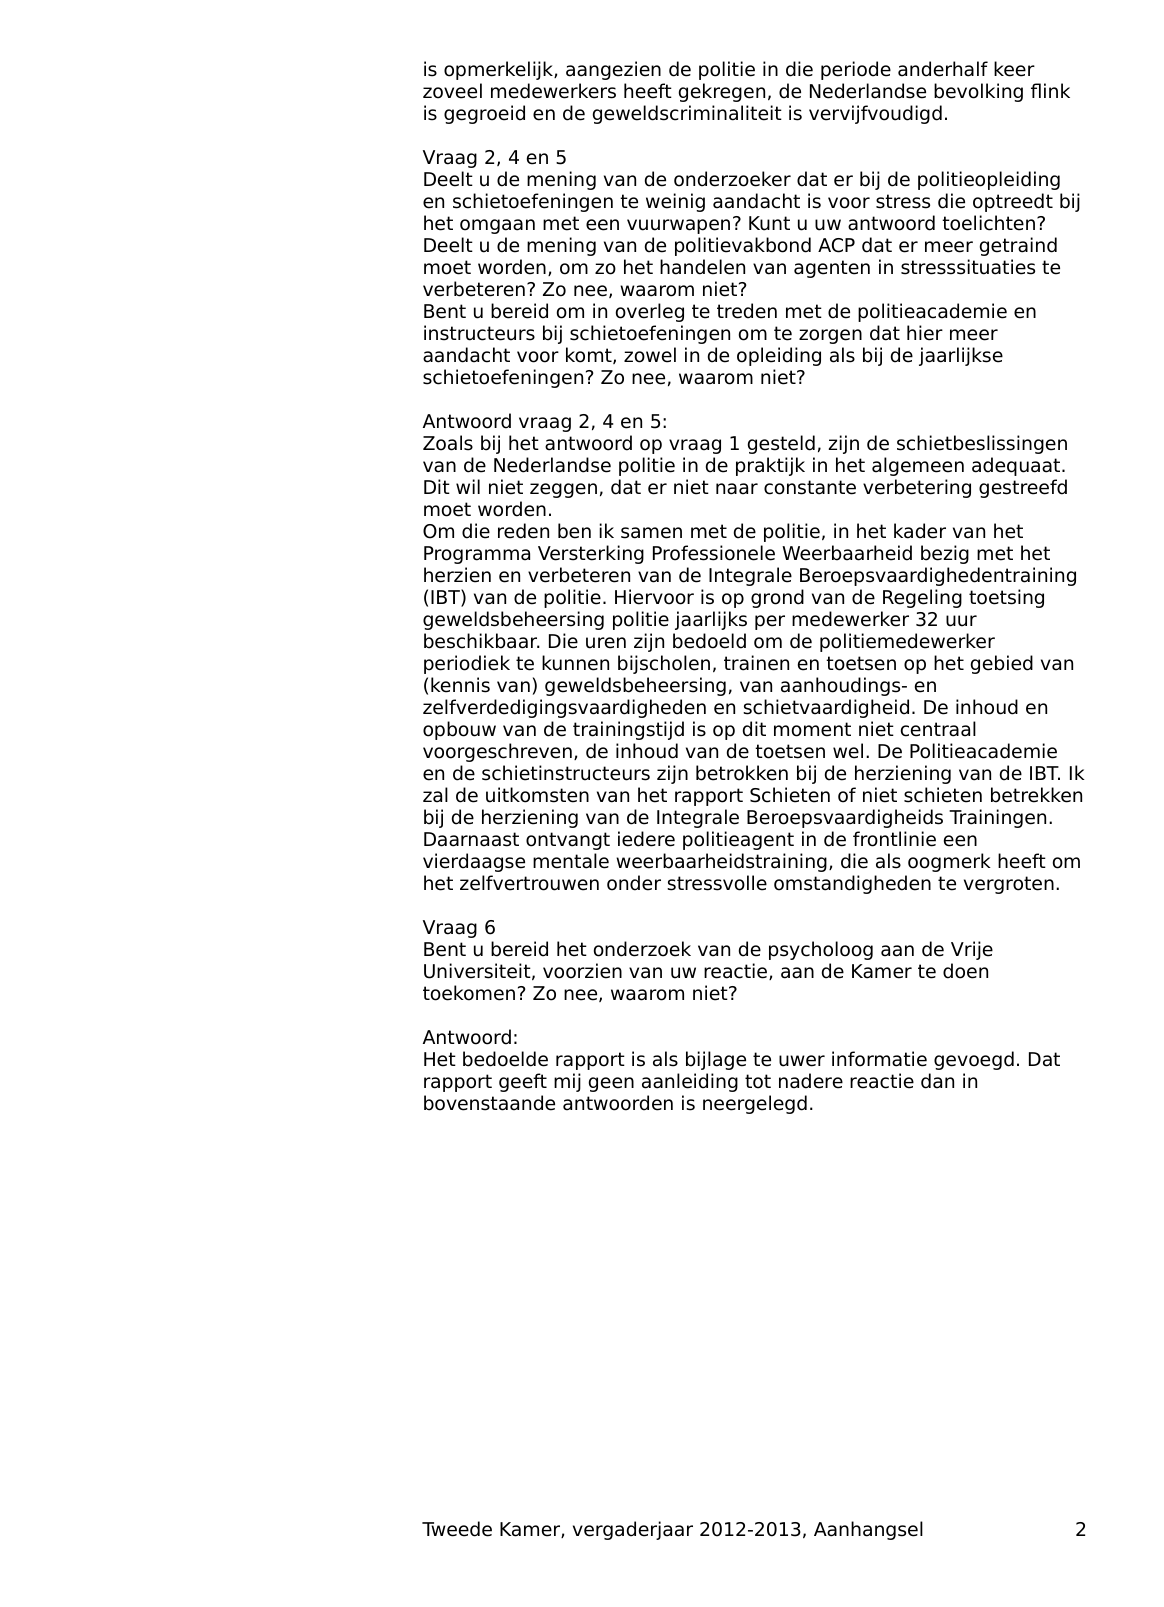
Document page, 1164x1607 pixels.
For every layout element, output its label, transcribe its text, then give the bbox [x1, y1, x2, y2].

text Zoals bij het antwoord op vraag 1 gesteld, zijn de schietbeslissingen van de Nederlandse politie in de praktijk in het algemeen adequaat. Dit wil niet zeggen, dat er niet naar constante verbetering gestreefd moet worden. [422, 433, 1087, 521]
text Daarnaast ontvangt iedere politieagent in de frontlinie een vierdaagse mentale weerbaarheidstraining, die als oogmerk heeft om het zelfvertrouwen onder stressvolle omstandigheden te vergroten. [422, 829, 1087, 895]
text Vraag 6 [422, 917, 1087, 939]
text Deelt u de mening van de onderzoeker dat er bij de politieopleiding en schietoefeningen te weinig aandacht is voor stress die optreedt bij het omgaan met een vuurwapen? Kunt u uw antwoord toelichten? [422, 169, 1087, 235]
text Antwoord vraag 2, 4 en 5: [422, 411, 1087, 433]
text Het bedoelde rapport is als bijlage te uwer informatie gevoegd. Dat rapport geeft mij geen aanleiding tot nadere reactie dan in bovenstaande antwoorden is neergelegd. [422, 1049, 1087, 1115]
text Antwoord: [422, 1027, 1087, 1049]
text Vraag 2, 4 en 5 [422, 147, 1087, 169]
text Deelt u de mening van de politievakbond ACP dat er meer getraind moet worden, om zo het handelen van agenten in stresssituaties te verbeteren? Zo nee, waarom niet? [422, 235, 1087, 301]
text is opmerkelijk, aangezien de politie in die periode anderhalf keer zoveel medewerkers heeft gekregen, de Nederlandse bevolking flink is gegroeid en de geweldscriminaliteit is vervijfvoudigd. [422, 59, 1087, 125]
text Om die reden ben ik samen met de politie, in het kader van het Programma Versterking Professionele Weerbaarheid bezig met het herzien en verbeteren van de Integrale Beroepsvaardighedentraining (IBT) van de politie. Hiervoor is op grond van de Regeling toetsing geweldsbeheersing politie jaarlijks per medewerker 32 uur beschikbaar. Die uren zijn bedoeld om de politiemedewerker periodiek te kunnen bijscholen, trainen en toetsen op het gebied van (kennis van) geweldsbeheersing, van aanhoudings- en zelfverdedigingsvaardigheden en schietvaardigheid. De inhoud en opbouw van de trainingstijd is op dit moment niet centraal voorgeschreven, de inhoud van de toetsen wel. De Politieacademie en de schietinstructeurs zijn betrokken bij de herziening van de IBT. Ik zal de uitkomsten van het rapport Schieten of niet schieten betrekken bij de herziening van de Integrale Beroepsvaardigheids Trainingen. [422, 521, 1087, 829]
text Bent u bereid het onderzoek van de psycholoog aan de Vrije Universiteit, voorzien van uw reactie, aan de Kamer te doen toekomen? Zo nee, waarom niet? [422, 939, 1087, 1005]
text Bent u bereid om in overleg te treden met de politieacademie en instructeurs bij schietoefeningen om te zorgen dat hier meer aandacht voor komt, zowel in de opleiding als bij de jaarlijkse schietoefeningen? Zo nee, waarom niet? [422, 301, 1087, 389]
